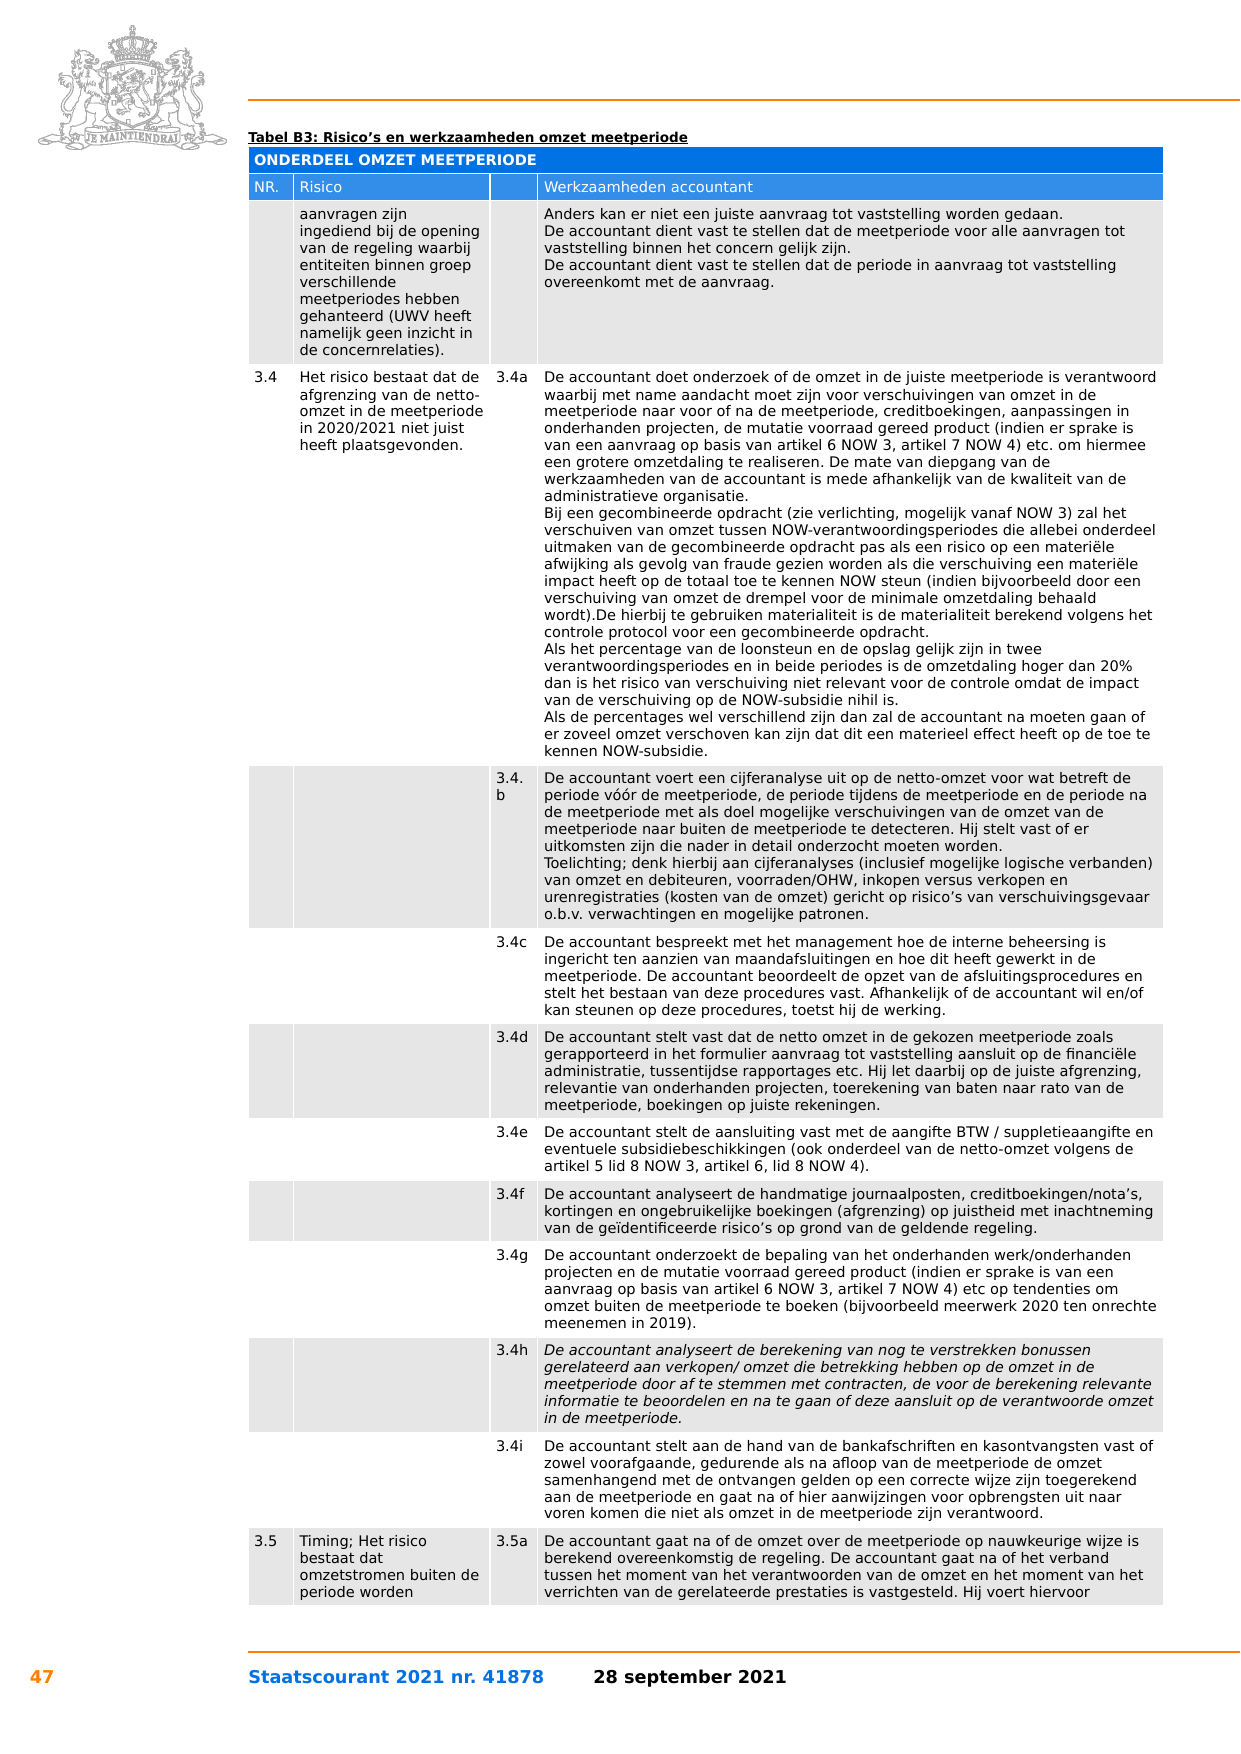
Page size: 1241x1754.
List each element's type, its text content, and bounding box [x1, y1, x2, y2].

table_cell [249, 1338, 293, 1432]
table_cell Anders kan er niet een juiste aanvraag tot vaststelling worden gedaan. De accountant dient vast te stellen dat de meetperiode voor alle aanvragen tot vaststelling binnen het concern gelijk zijn. De accountant dient vast te stellen dat de periode in aanvraag tot vaststelling overeenkomt met de aanvraag. [538, 201, 1163, 364]
table_cell De accountant analyseert de berekening van nog te verstrekken bonussen gerelateerd aan verkopen/ omzet die betrekking hebben op de omzet in de meetperiode door af te stemmen met contracten, de voor de berekening relevante informatie te beoordelen en na te gaan of deze aansluit op de verantwoorde omzet in de meetperiode. [538, 1338, 1163, 1432]
table_cell 3.4h [491, 1338, 537, 1432]
table_cell Het risico bestaat dat de afgrenzing van de netto-omzet in de meetperiode in 2020/2021 niet juist heeft plaatsgevonden. [294, 365, 489, 764]
table_cell [249, 1024, 293, 1118]
table_cell 3.4.b [491, 766, 537, 928]
table_cell [249, 929, 293, 1023]
table_cell 3.5 [249, 1528, 293, 1605]
table_cell [249, 1242, 293, 1336]
table_cell [249, 201, 293, 364]
table_cell [294, 1242, 489, 1336]
table_cell ONDERDEEL OMZET MEETPERIODE [249, 147, 1163, 173]
table_cell [249, 1120, 293, 1180]
table_cell [294, 1433, 489, 1527]
table_cell 3.4i [491, 1433, 537, 1527]
table_cell De accountant bespreekt met het management hoe de interne beheersing is ingericht ten aanzien van maandafsluitingen en hoe dit heeft gewerkt in de meetperiode. De accountant beoordeelt de opzet van de afsluitingsprocedures en stelt het bestaan van deze procedures vast. Afhankelijk of de accountant wil en/of kan steunen op deze procedures, toetst hij de werking. [538, 929, 1163, 1023]
table_cell De accountant stelt de aansluiting vast met de aangifte BTW / suppletieaangifte en eventuele subsidiebeschikkingen (ook onderdeel van de netto-omzet volgens de artikel 5 lid 8 NOW 3, artikel 6, lid 8 NOW 4). [538, 1120, 1163, 1180]
table_cell 3.5a [491, 1528, 537, 1605]
table_cell 3.4d [491, 1024, 537, 1118]
table_cell De accountant gaat na of de omzet over de meetperiode op nauwkeurige wijze is berekend overeenkomstig de regeling. De accountant gaat na of het verband tussen het moment van het verantwoorden van de omzet en het moment van het verrichten van de gerelateerde prestaties is vastgesteld. Hij voert hiervoor [538, 1528, 1163, 1605]
table_cell 3.4 [249, 365, 293, 764]
table_cell De accountant voert een cijferanalyse uit op de netto-omzet voor wat betreft de periode vóór de meetperiode, de periode tijdens de meetperiode en de periode na de meetperiode met als doel mogelijke verschuivingen van de omzet van de meetperiode naar buiten de meetperiode te detecteren. Hij stelt vast of er uitkomsten zijn die nader in detail onderzocht moeten worden. Toelichting; denk hierbij aan cijferanalyses (inclusief mogelijke logische verbanden) van omzet en debiteuren, voorraden/OHW, inkopen versus verkopen en urenregistraties (kosten van de omzet) gericht op risico’s van verschuivingsgevaar o.b.v. verwachtingen en mogelijke patronen. [538, 766, 1163, 928]
table_cell [294, 1024, 489, 1118]
table_cell [294, 1120, 489, 1180]
table_cell NR. [249, 174, 293, 200]
table_cell De accountant analyseert de handmatige journaalposten, creditboekingen/nota’s, kortingen en ongebruikelijke boekingen (afgrenzing) op juistheid met inachtneming van de geïdentificeerde risico’s op grond van de geldende regeling. [538, 1181, 1163, 1241]
table_cell [249, 1181, 293, 1241]
table_cell Timing; Het risico bestaat dat omzetstromen buiten de periode worden [294, 1528, 489, 1605]
table_cell 3.4f [491, 1181, 537, 1241]
picture [38, 25, 227, 150]
table_cell [294, 1181, 489, 1241]
table_cell [294, 1338, 489, 1432]
table_cell [294, 929, 489, 1023]
table_cell [294, 766, 489, 928]
table_cell 3.4a [491, 365, 537, 764]
table_cell aanvragen zijn ingediend bij de opening van de regeling waarbij entiteiten binnen groep verschillende meetperiodes hebben gehanteerd (UWV heeft namelijk geen inzicht in de concernrelaties). [294, 201, 489, 364]
table_header Tabel B3: Risico’s en werkzaamheden omzet meetperiode [248, 130, 1163, 146]
table_cell [249, 766, 293, 928]
table_cell Risico [294, 174, 489, 200]
table_cell Werkzaamheden accountant [538, 174, 1163, 200]
table_cell De accountant stelt aan de hand van de bankafschriften en kasontvangsten vast of zowel voorafgaande, gedurende als na afloop van de meetperiode de omzet samenhangend met de ontvangen gelden op een correcte wijze zijn toegerekend aan de meetperiode en gaat na of hier aanwijzingen voor opbrengsten uit naar voren komen die niet als omzet in de meetperiode zijn verantwoord. [538, 1433, 1163, 1527]
table_cell De accountant stelt vast dat de netto omzet in de gekozen meetperiode zoals gerapporteerd in het formulier aanvraag tot vaststelling aansluit op de financiële administratie, tussentijdse rapportages etc. Hij let daarbij op de juiste afgrenzing, relevantie van onderhanden projecten, toerekening van baten naar rato van de meetperiode, boekingen op juiste rekeningen. [538, 1024, 1163, 1118]
table_cell 3.4c [491, 929, 537, 1023]
table_cell 3.4g [491, 1242, 537, 1336]
table_cell 3.4e [491, 1120, 537, 1180]
table_cell De accountant doet onderzoek of de omzet in de juiste meetperiode is verantwoord waarbij met name aandacht moet zijn voor verschuivingen van omzet in de meetperiode naar voor of na de meetperiode, creditboekingen, aanpassingen in onderhanden projecten, de mutatie voorraad gereed product (indien er sprake is van een aanvraag op basis van artikel 6 NOW 3, artikel 7 NOW 4) etc. om hiermee een grotere omzetdaling te realiseren. De mate van diepgang van de werkzaamheden van de accountant is mede afhankelijk van de kwaliteit van de administratieve organisatie. Bij een gecombineerde opdracht (zie verlichting, mogelijk vanaf NOW 3) zal het verschuiven van omzet tussen NOW-verantwoordingsperiodes die allebei onderdeel uitmaken van de gecombineerde opdracht pas als een risico op een materiële afwijking als gevolg van fraude gezien worden als die verschuiving een materiële impact heeft op de totaal toe te kennen NOW steun (indien bijvoorbeeld door een verschuiving van omzet de drempel voor de minimale omzetdaling behaald wordt).De hierbij te gebruiken materialiteit is de materialiteit berekend volgens het controle protocol voor een gecombineerde opdracht. Als het percentage van de loonsteun en de opslag gelijk zijn in twee verantwoordingsperiodes en in beide periodes is de omzetdaling hoger dan 20% dan is het risico van verschuiving niet relevant voor de controle omdat de impact van de verschuiving op de NOW-subsidie nihil is. Als de percentages wel verschillend zijn dan zal de accountant na moeten gaan of er zoveel omzet verschoven kan zijn dat dit een materieel effect heeft op de toe te kennen NOW-subsidie. [538, 365, 1163, 764]
table_cell [491, 174, 537, 200]
table_cell [249, 1433, 293, 1527]
table_cell [491, 201, 537, 364]
table_cell De accountant onderzoekt de bepaling van het onderhanden werk/onderhanden projecten en de mutatie voorraad gereed product (indien er sprake is van een aanvraag op basis van artikel 6 NOW 3, artikel 7 NOW 4) etc op tendenties om omzet buiten de meetperiode te boeken (bijvoorbeeld meerwerk 2020 ten onrechte meenemen in 2019). [538, 1242, 1163, 1336]
